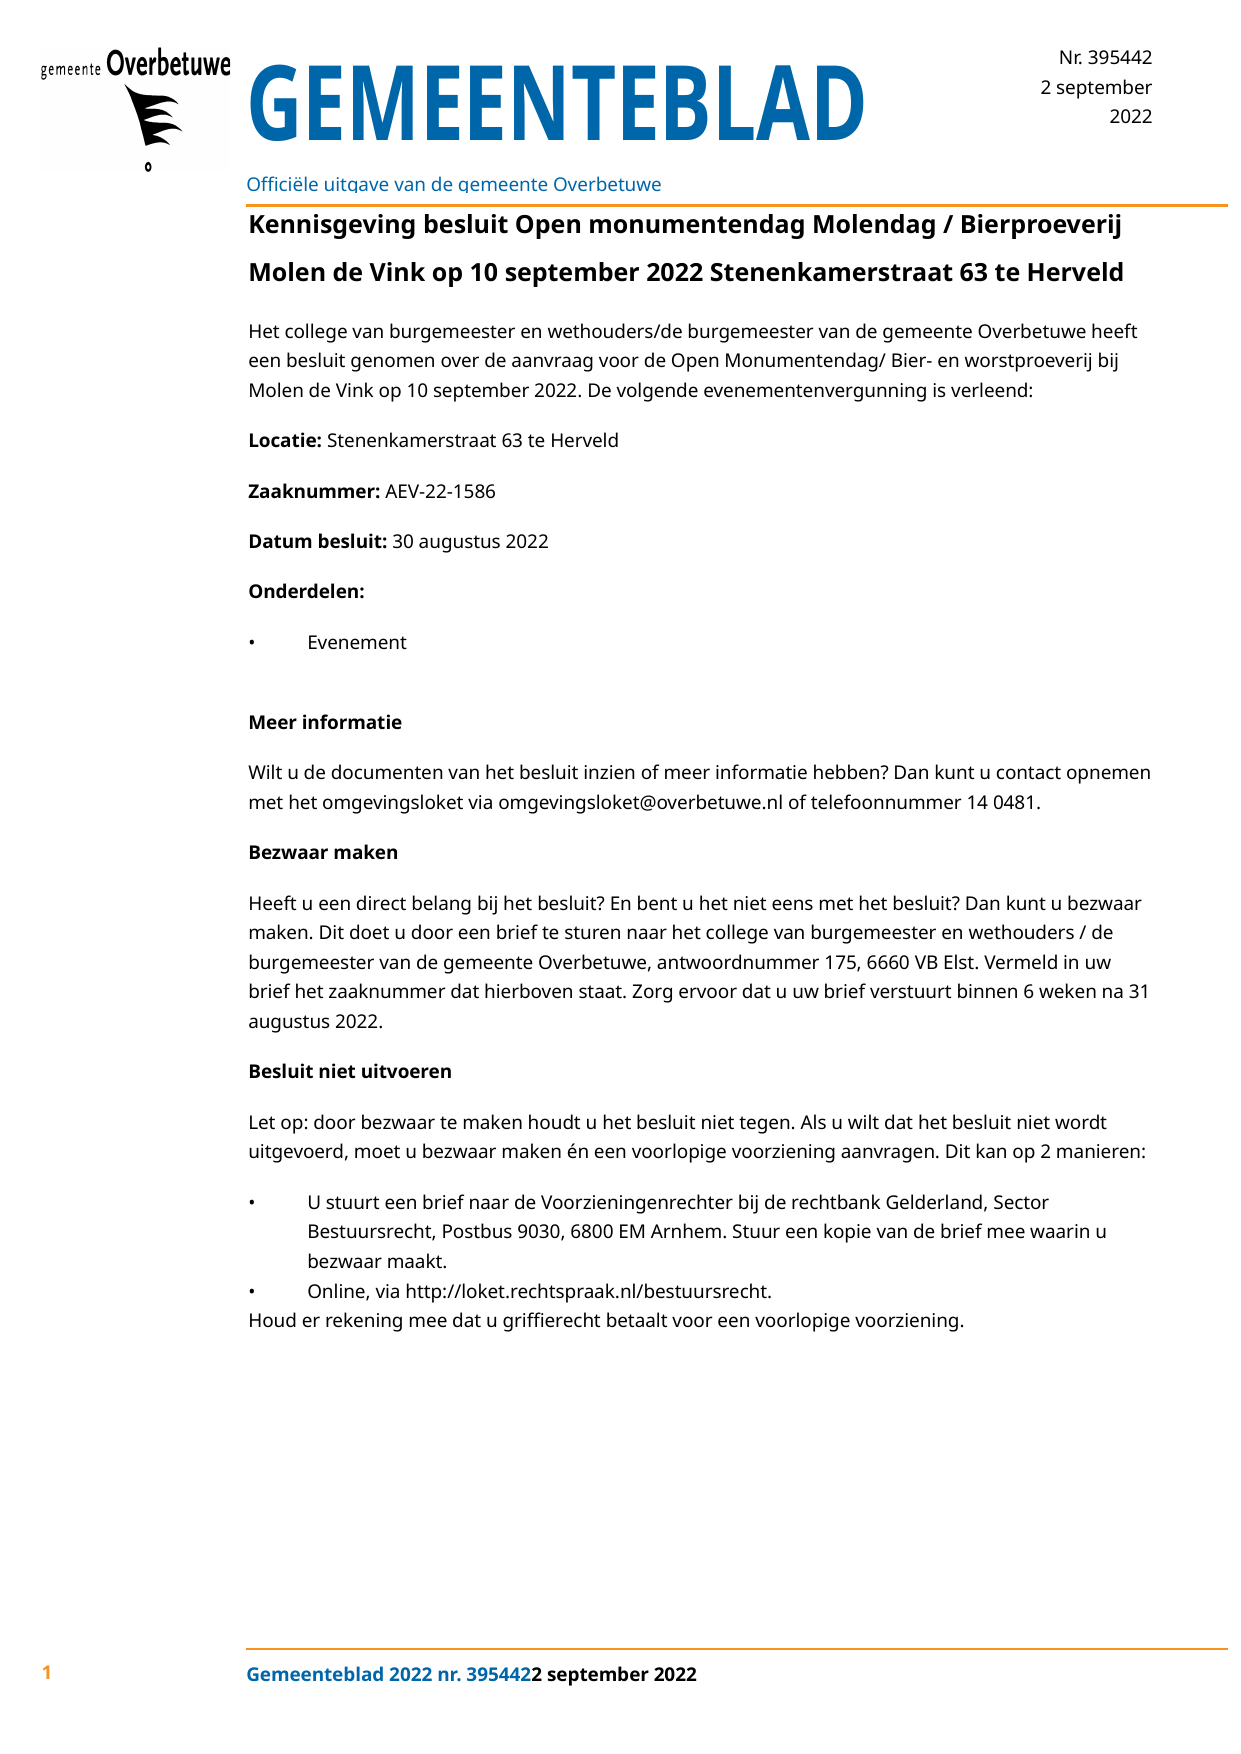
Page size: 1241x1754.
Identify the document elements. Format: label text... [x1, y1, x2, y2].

list Evenement [248, 629, 1152, 655]
text Bezwaar maken [248, 839, 1152, 865]
text Het college van burgemeester en wethouders/de burgemeester van de gemeente Overbetuwe heeft een besluit genomen over de aanvraag voor de Open Monumentendag/ Bier- en worstproeverij bij Molen de Vink op 10 september 2022. De volgende evenementenvergunning is verleend: [248, 318, 1152, 403]
text Kennisgeving besluit Open monumentendag Molendag / Bierproeverij Molen de Vink op 10 september 2022 Stenenkamerstraat 63 te Herveld [248, 207, 1152, 288]
text Let op: door bezwaar te maken houdt u het besluit niet tegen. Als u wilt dat het besluit niet wordt uitgevoerd, moet u bezwaar maken én een voorlopige voorziening aanvragen. Dit kan op 2 manieren: [248, 1109, 1152, 1164]
text Wilt u de documenten van het besluit inzien of meer informatie hebben? Dan kunt u contact opnemen met het omgevingsloket via omgevingsloket@overbetuwe.nl of telefoonnummer 14 0481. [248, 759, 1152, 815]
text Heeft u een direct belang bij het besluit? En bent u het niet eens met het besluit? Dan kunt u bezwaar maken. Dit doet u door een brief te sturen naar het college van burgemeester en wethouders / de burgemeester van de gemeente Overbetuwe, antwoordnummer 175, 6660 VB Elst. Vermeld in uw brief het zaaknummer dat hierboven staat. Zorg ervoor dat u uw brief verstuurt binnen 6 weken na 31 augustus 2022. [248, 890, 1152, 1034]
picture [41, 47, 231, 172]
text Zaaknummer: AEV-22-1586 [248, 478, 1152, 504]
text Houd er rekening mee dat u griffierecht betaalt voor een voorlopige voorziening. [248, 1307, 1152, 1333]
list Online, via http://loket.rechtspraak.nl/bestuursrecht. [248, 1278, 1152, 1304]
text Meer informatie [248, 709, 1152, 735]
text Datum besluit: 30 augustus 2022 [248, 528, 1152, 554]
list U stuurt een brief naar de Voorzieningenrechter bij de rechtbank Gelderland, Sector Bestuursrecht, Postbus 9030, 6800 EM Arnhem. Stuur een kopie van de brief mee waarin u bezwaar maakt. [248, 1189, 1152, 1274]
text Onderdelen: [248, 579, 1152, 604]
text Besluit niet uitvoeren [248, 1059, 1152, 1084]
text Locatie: Stenenkamerstraat 63 te Herveld [248, 427, 1152, 453]
